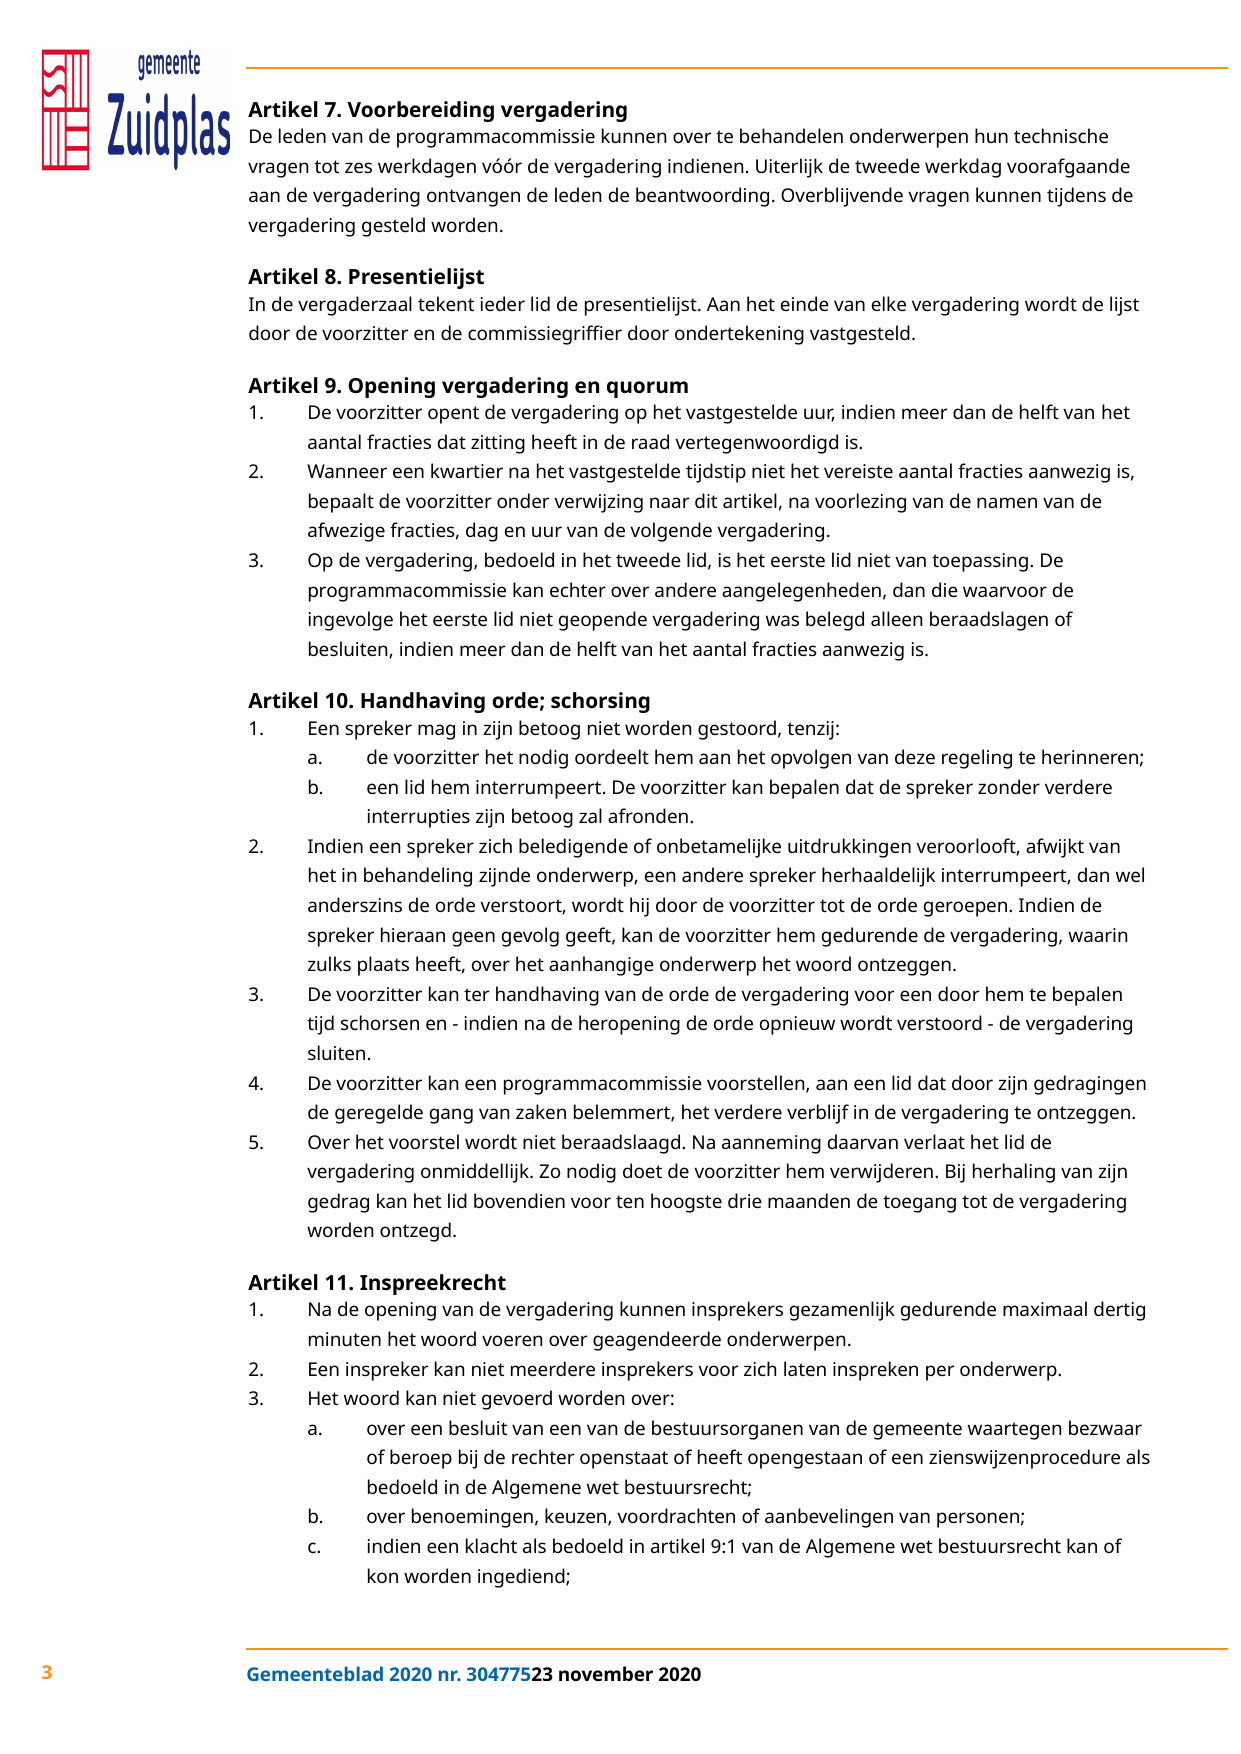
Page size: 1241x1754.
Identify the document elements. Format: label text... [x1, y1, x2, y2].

list De voorzitter opent de vergadering op het vastgestelde uur, indien meer dan de helft van het aantal fracties dat zitting heeft in de raad vertegenwoordigd is. [248, 399, 1152, 454]
text In de vergaderzaal tekent ieder lid de presentielijst. Aan het einde van elke vergadering wordt de lijst door de voorzitter en de commissiegriffier door ondertekening vastgesteld. [248, 291, 1152, 346]
list Na de opening van de vergadering kunnen insprekers gezamenlijk gedurende maximaal dertig minuten het woord voeren over geagendeerde onderwerpen. [248, 1297, 1152, 1352]
list Een inspreker kan niet meerdere insprekers voor zich laten inspreken per onderwerp. [248, 1356, 1152, 1381]
text Artikel 11. Inspreekrecht [248, 1268, 1152, 1297]
picture [41, 47, 231, 172]
list De voorzitter kan een programmacommissie voorstellen, aan een lid dat door zijn gedragingen de geregelde gang van zaken belemmert, het verdere verblijf in de vergadering te ontzeggen. [248, 1070, 1152, 1125]
list Wanneer een kwartier na het vastgestelde tijdstip niet het vereiste aantal fracties aanwezig is, bepaalt de voorzitter onder verwijzing naar dit artikel, na voorlezing van de namen van de afwezige fracties, dag en uur van de volgende vergadering. [248, 458, 1152, 543]
text Artikel 10. Handhaving orde; schorsing [248, 686, 1152, 715]
list De voorzitter kan ter handhaving van de orde de vergadering voor een door hem te bepalen tijd schorsen en - indien na de heropening de orde opnieuw wordt verstoord - de vergadering sluiten. [248, 981, 1152, 1066]
list Op de vergadering, bedoeld in het tweede lid, is het eerste lid niet van toepassing. De programmacommissie kan echter over andere aangelegenheden, dan die waarvoor de ingevolge het eerste lid niet geopende vergadering was belegd alleen beraadslagen of besluiten, indien meer dan de helft van het aantal fracties aanwezig is. [248, 547, 1152, 662]
text De leden van de programmacommissie kunnen over te behandelen onderwerpen hun technische vragen tot zes werkdagen vóór de vergadering indienen. Uiterlijk de tweede werkdag voorafgaande aan de vergadering ontvangen de leden de beantwoording. Overblijvende vragen kunnen tijdens de vergadering gesteld worden. [248, 123, 1152, 238]
list de voorzitter het nodig oordeelt hem aan het opvolgen van deze regeling te herinneren; [307, 744, 1152, 770]
text Artikel 8. Presentielijst [248, 262, 1152, 291]
text Artikel 7. Voorbereiding vergadering [248, 95, 1152, 123]
list Het woord kan niet gevoerd worden over: [248, 1385, 1152, 1411]
list Indien een spreker zich beledigende of onbetamelijke uitdrukkingen veroorlooft, afwijkt van het in behandeling zijnde onderwerp, een andere spreker herhaaldelijk interrumpeert, dan wel anderszins de orde verstoort, wordt hij door de voorzitter tot de orde geroepen. Indien de spreker hieraan geen gevolg geeft, kan de voorzitter hem gedurende de vergadering, waarin zulks plaats heeft, over het aanhangige onderwerp het woord ontzeggen. [248, 833, 1152, 977]
list over een besluit van een van de bestuursorganen van de gemeente waartegen bezwaar of beroep bij de rechter openstaat of heeft opengestaan of een zienswijzenprocedure als bedoeld in de Algemene wet bestuursrecht; [307, 1415, 1152, 1500]
text Artikel 9. Opening vergadering en quorum [248, 371, 1152, 399]
list Een spreker mag in zijn betoog niet worden gestoord, tenzij: [248, 715, 1152, 741]
list indien een klacht als bedoeld in artikel 9:1 van de Algemene wet bestuursrecht kan of kon worden ingediend; [307, 1533, 1152, 1588]
list een lid hem interrumpeert. De voorzitter kan bepalen dat de spreker zonder verdere interrupties zijn betoog zal afronden. [307, 774, 1152, 829]
list Over het voorstel wordt niet beraadslaagd. Na aanneming daarvan verlaat het lid de vergadering onmiddellijk. Zo nodig doet de voorzitter hem verwijderen. Bij herhaling van zijn gedrag kan het lid bovendien voor ten hoogste drie maanden de toegang tot de vergadering worden ontzegd. [248, 1129, 1152, 1243]
list over benoemingen, keuzen, voordrachten of aanbevelingen van personen; [307, 1504, 1152, 1529]
